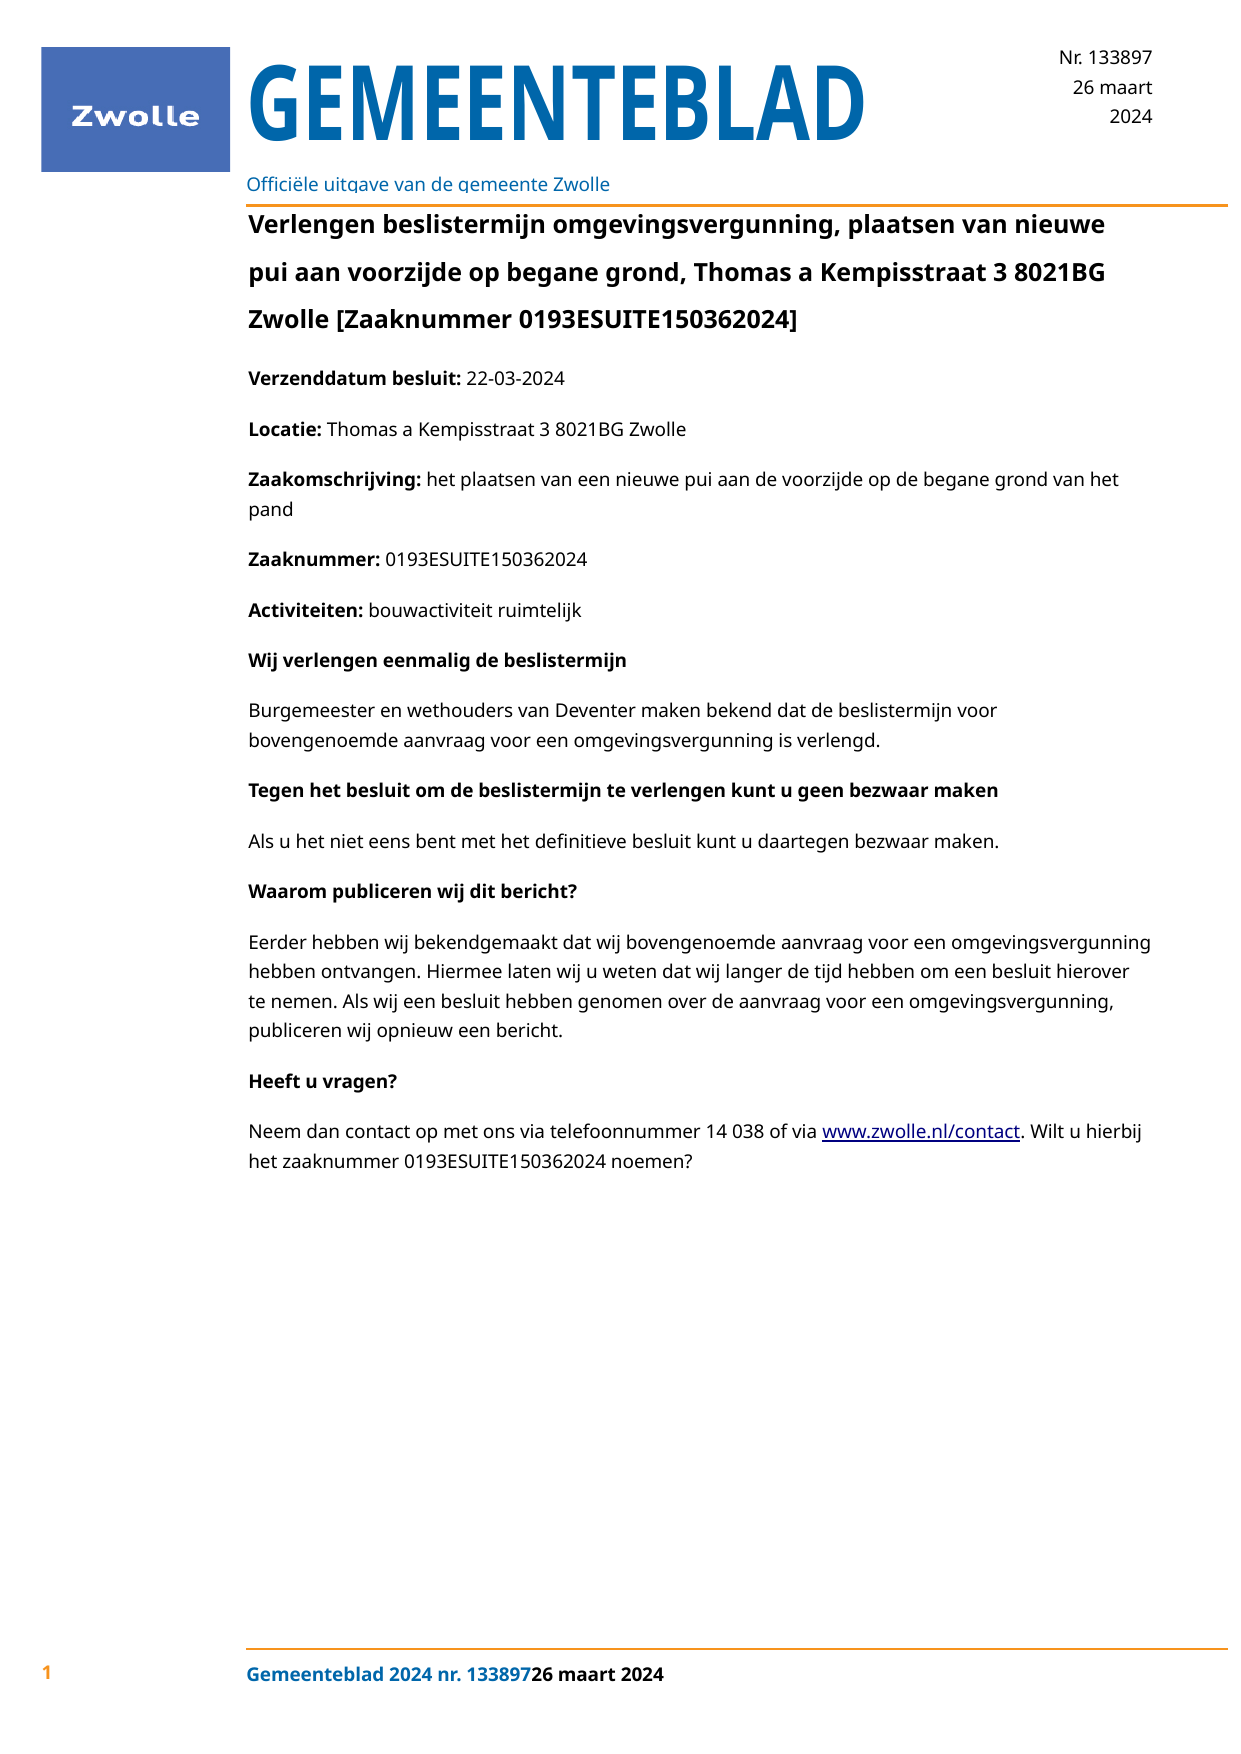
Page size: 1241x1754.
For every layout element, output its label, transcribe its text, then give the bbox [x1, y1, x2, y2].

text Zaakomschrijving: het plaatsen van een nieuwe pui aan de voorzijde op de begane grond van het pand [248, 466, 1152, 522]
picture [41, 47, 231, 172]
text Zaaknummer: 0193ESUITE150362024 [248, 546, 1152, 572]
text Heeft u vragen? [248, 1068, 1152, 1094]
text Eerder hebben wij bekendgemaakt dat wij bovengenoemde aanvraag voor een omgevingsvergunning hebben ontvangen. Hiermee laten wij u weten dat wij langer de tijd hebben om een besluit hierover te nemen. Als wij een besluit hebben genomen over de aanvraag voor een omgevingsvergunning, publiceren wij opnieuw een bericht. [248, 929, 1152, 1043]
text Burgemeester en wethouders van Deventer maken bekend dat de beslistermijn voor bovengenoemde aanvraag voor een omgevingsvergunning is verlengd. [248, 698, 1152, 753]
text Locatie: Thomas a Kempisstraat 3 8021BG Zwolle [248, 416, 1152, 442]
text Waarom publiceren wij dit bericht? [248, 878, 1152, 904]
text Als u het niet eens bent met het definitieve besluit kunt u daartegen bezwaar maken. [248, 828, 1152, 854]
text Tegen het besluit om de beslistermijn te verlengen kunt u geen bezwaar maken [248, 778, 1152, 803]
text Neem dan contact op met ons via telefoonnummer 14 038 of via www.zwolle.nl/contact. Wilt u hierbij het zaaknummer 0193ESUITE150362024 noemen? [248, 1118, 1152, 1174]
text Verzenddatum besluit: 22-03-2024 [248, 366, 1152, 391]
text Activiteiten: bouwactiviteit ruimtelijk [248, 597, 1152, 622]
text Verlengen beslistermijn omgevingsvergunning, plaatsen van nieuwe pui aan voorzijde op begane grond, Thomas a Kempisstraat 3 8021BG Zwolle [Zaaknummer 0193ESUITE150362024] [248, 207, 1152, 336]
text Wij verlengen eenmalig de beslistermijn [248, 647, 1152, 673]
